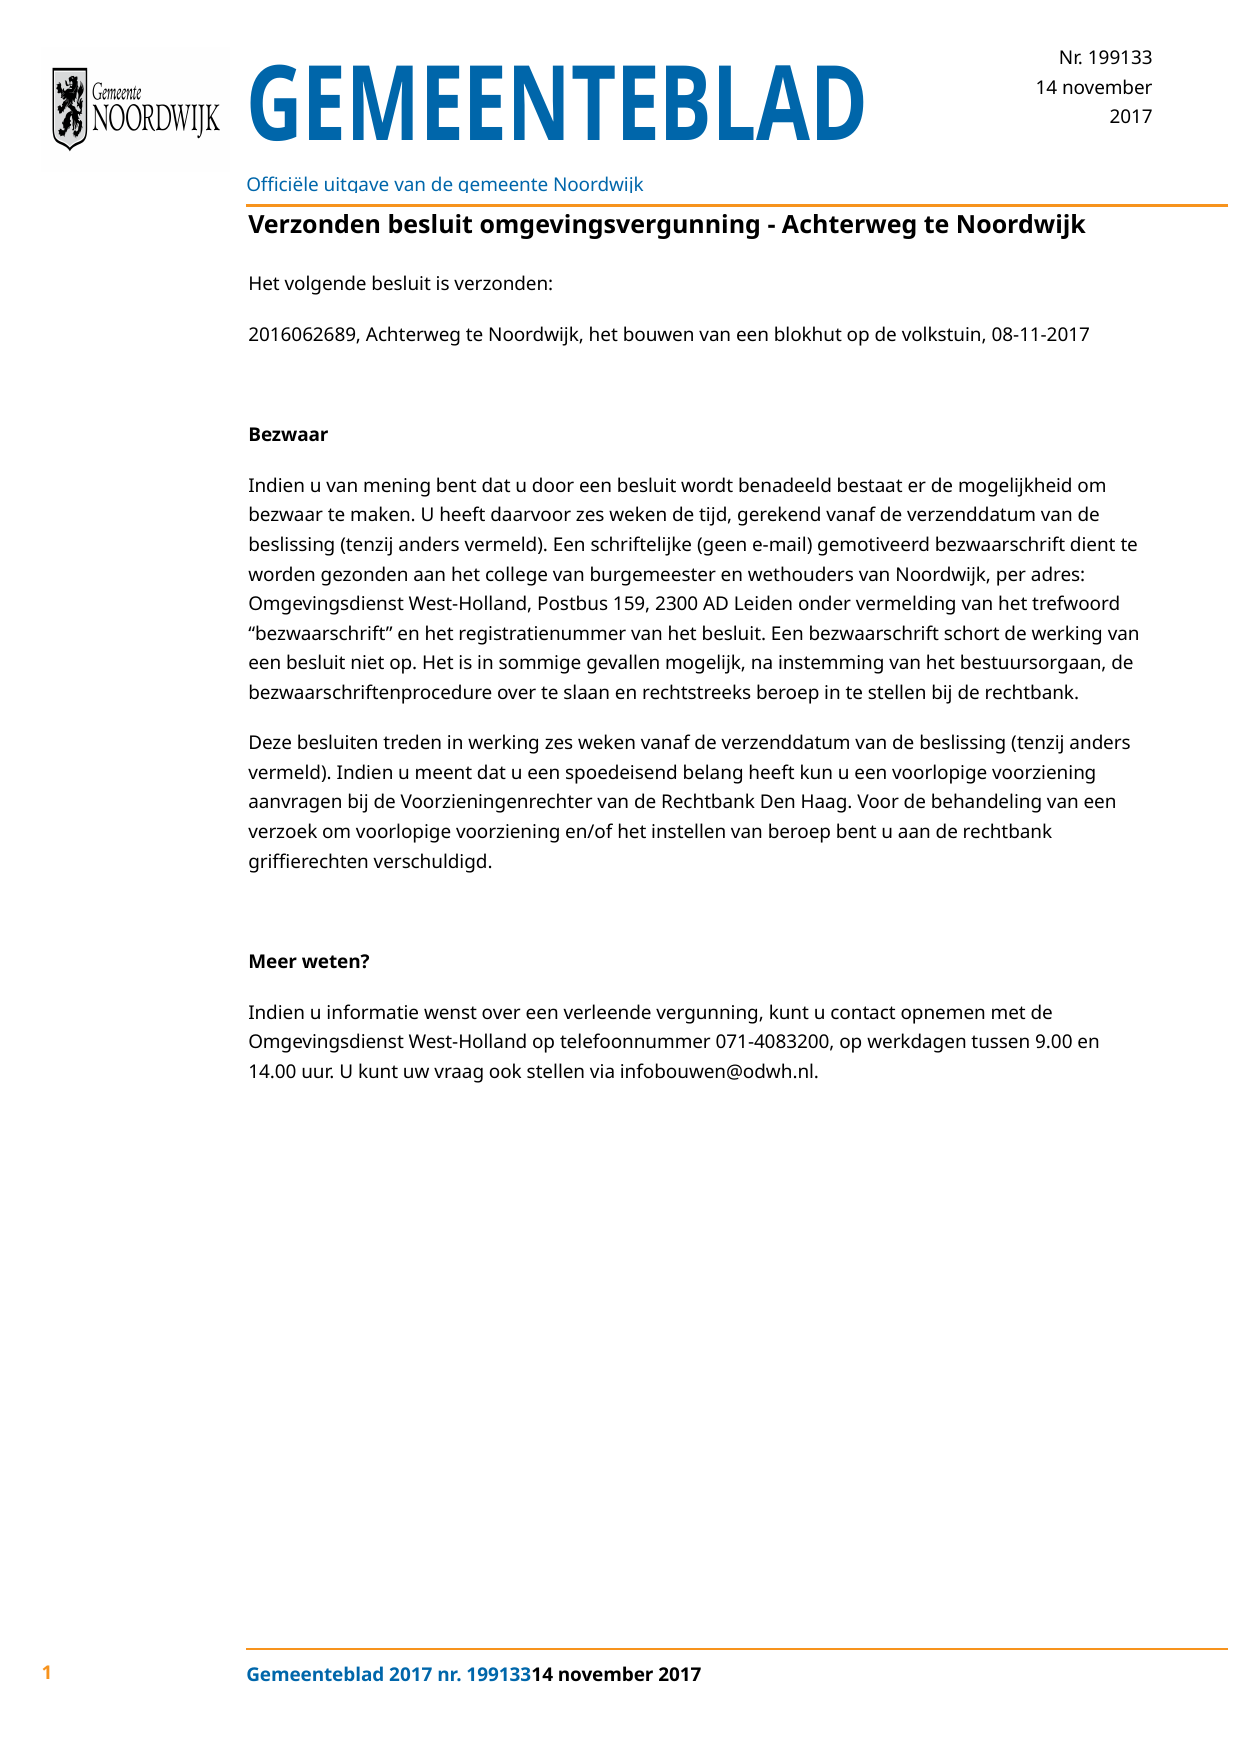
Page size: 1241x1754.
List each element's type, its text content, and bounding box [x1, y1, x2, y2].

text Meer weten? [248, 949, 1152, 974]
text Indien u van mening bent dat u door een besluit wordt benadeeld bestaat er de mogelijkheid om bezwaar te maken. U heeft daarvoor zes weken de tijd, gerekend vanaf de verzenddatum van de beslissing (tenzij anders vermeld). Een schriftelijke (geen e-mail) gemotiveerd bezwaarschrift dient te worden gezonden aan het college van burgemeester en wethouders van Noordwijk, per adres: Omgevingsdienst West-Holland, Postbus 159, 2300 AD Leiden onder vermelding van het trefwoord “bezwaarschrift” en het registratienummer van het besluit. Een bezwaarschrift schort de werking van een besluit niet op. Het is in sommige gevallen mogelijk, na instemming van het bestuursorgaan, de bezwaarschriftenprocedure over te slaan en rechtstreeks beroep in te stellen bij de rechtbank. [248, 472, 1152, 705]
picture [41, 47, 231, 172]
text Verzonden besluit omgevingsvergunning - Achterweg te Noordwijk [248, 207, 1152, 241]
text Indien u informatie wenst over een verleende vergunning, kunt u contact opnemen met de Omgevingsdienst West-Holland op telefoonnummer 071-4083200, op werkdagen tussen 9.00 en 14.00 uur. U kunt uw vraag ook stellen via infobouwen@odwh.nl. [248, 999, 1152, 1084]
text Het volgende besluit is verzonden: [248, 270, 1152, 296]
text 2016062689, Achterweg te Noordwijk, het bouwen van een blokhut op de volkstuin, 08-11-2017 [248, 321, 1152, 346]
text Deze besluiten treden in werking zes weken vanaf de verzenddatum van de beslissing (tenzij anders vermeld). Indien u meent dat u een spoedeisend belang heeft kun u een voorlopige voorziening aanvragen bij de Voorzieningenrechter van de Rechtbank Den Haag. Voor de behandeling van een verzoek om voorlopige voorziening en/of het instellen van beroep bent u aan de rechtbank griffierechten verschuldigd. [248, 729, 1152, 873]
text Bezwaar [248, 422, 1152, 447]
